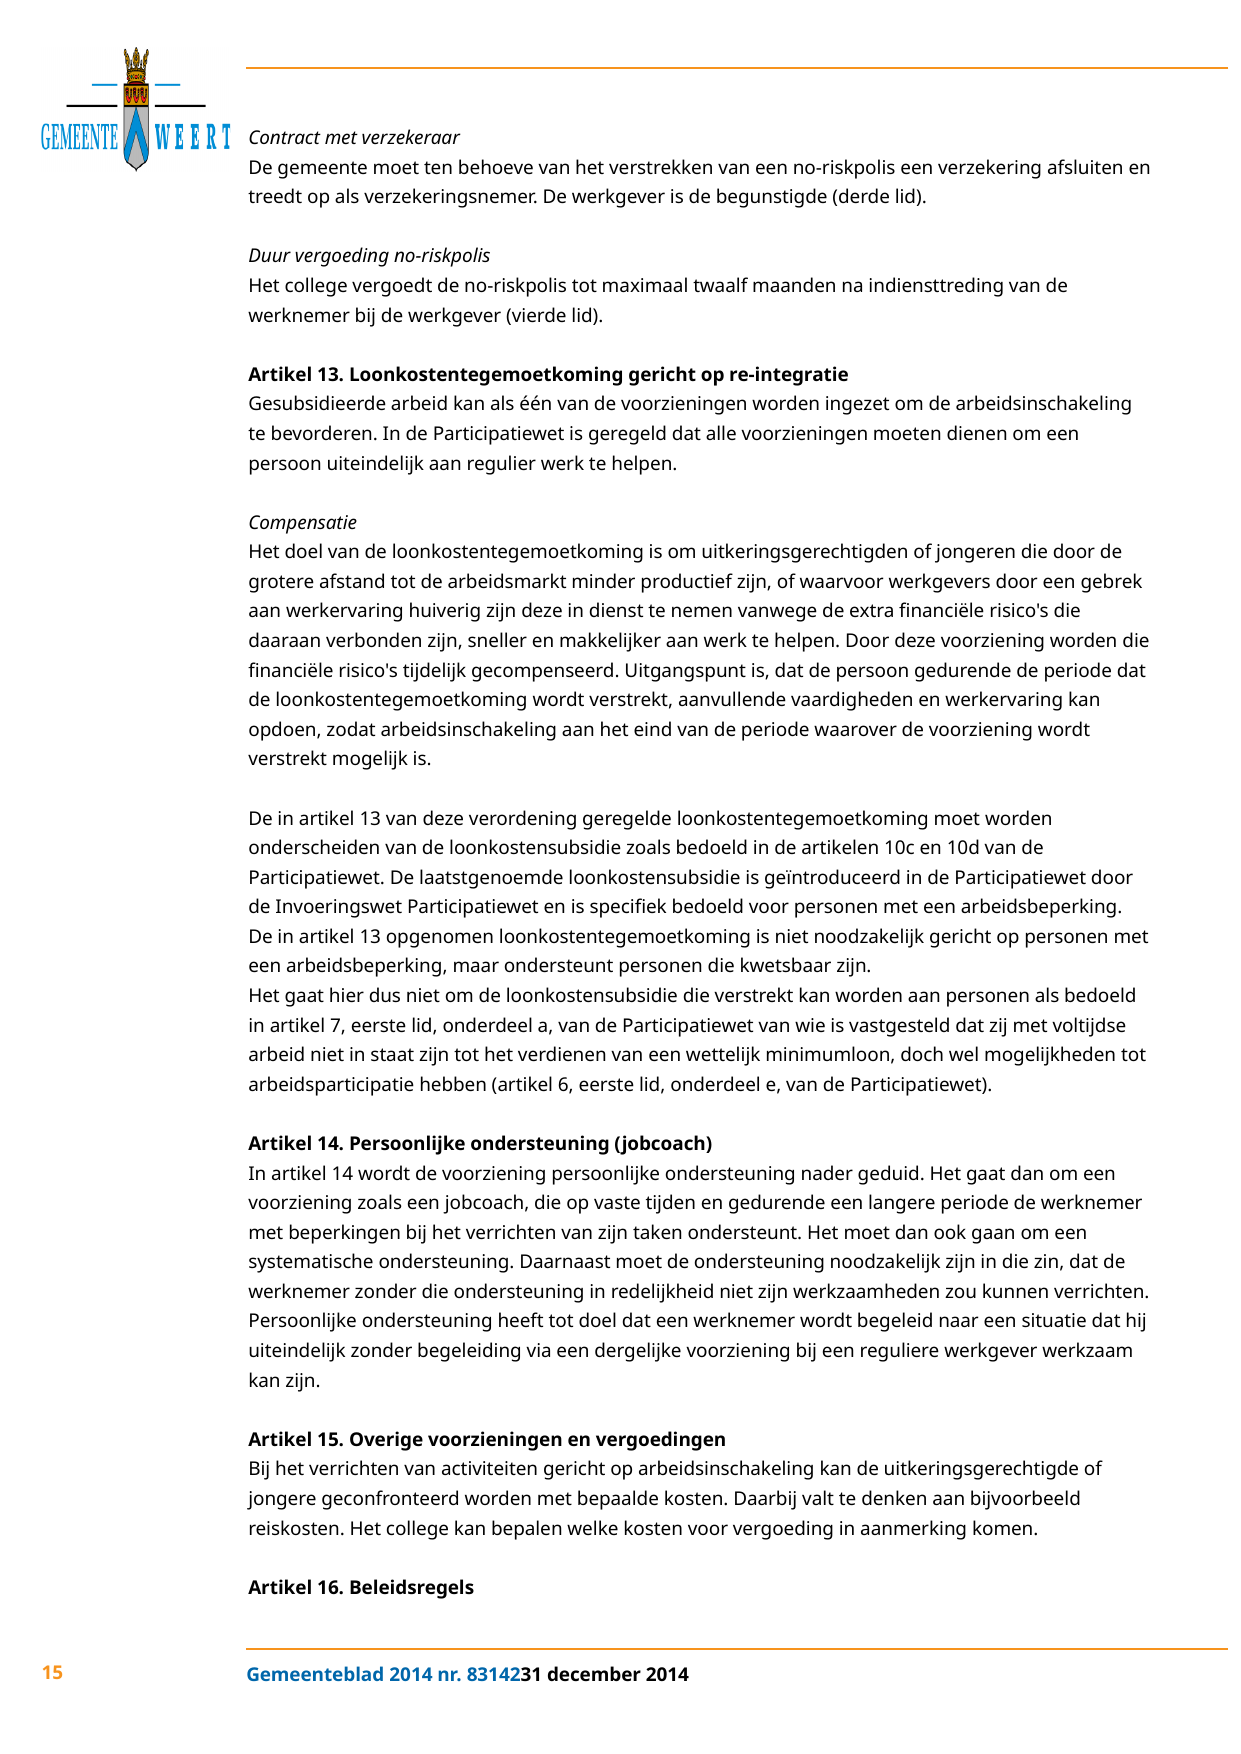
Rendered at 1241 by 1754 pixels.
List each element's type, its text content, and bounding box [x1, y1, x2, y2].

text De in artikel 13 van deze verordening geregelde loonkostentegemoetkoming moet worden onderscheiden van de loonkostensubsidie zoals bedoeld in de artikelen 10c en 10d van de Participatiewet. De laatstgenoemde loonkostensubsidie is geïntroduceerd in de Participatiewet door de Invoeringswet Participatiewet en is specifiek bedoeld voor personen met een arbeidsbeperking. De in artikel 13 opgenomen loonkostentegemoetkoming is niet noodzakelijk gericht op personen met een arbeidsbeperking, maar ondersteunt personen die kwetsbaar zijn. [248, 805, 1152, 978]
text Duur vergoeding no-riskpolis [248, 243, 1152, 268]
text Artikel 13. Loonkostentegemoetkoming gericht op re-integratie [248, 361, 1152, 387]
text Gesubsidieerde arbeid kan als één van de voorzieningen worden ingezet om de arbeidsinschakeling te bevorderen. In de Participatiewet is geregeld dat alle voorzieningen moeten dienen om een persoon uiteindelijk aan regulier werk te helpen. [248, 391, 1152, 476]
text Bij het verrichten van activiteiten gericht op arbeidsinschakeling kan de uitkeringsgerechtigde of jongere geconfronteerd worden met bepaalde kosten. Daarbij valt te denken aan bijvoorbeeld reiskosten. Het college kan bepalen welke kosten voor vergoeding in aanmerking komen. [248, 1456, 1152, 1541]
text De gemeente moet ten behoeve van het verstrekken van een no-riskpolis een verzekering afsluiten en treedt op als verzekeringsnemer. De werkgever is de begunstigde (derde lid). [248, 154, 1152, 209]
text Contract met verzekeraar [248, 124, 1152, 150]
picture [41, 47, 231, 172]
text Artikel 15. Overige voorzieningen en vergoedingen [248, 1426, 1152, 1452]
text Artikel 16. Beleidsregels [248, 1574, 1152, 1600]
text Het gaat hier dus niet om de loonkostensubsidie die verstrekt kan worden aan personen als bedoeld in artikel 7, eerste lid, onderdeel a, van de Participatiewet van wie is vastgesteld dat zij met voltijdse arbeid niet in staat zijn tot het verdienen van een wettelijk minimumloon, doch wel mogelijkheden tot arbeidsparticipatie hebben (artikel 6, eerste lid, onderdeel e, van de Participatiewet). [248, 982, 1152, 1097]
text Artikel 14. Persoonlijke ondersteuning (jobcoach) [248, 1130, 1152, 1156]
text In artikel 14 wordt de voorziening persoonlijke ondersteuning nader geduid. Het gaat dan om een voorziening zoals een jobcoach, die op vaste tijden en gedurende een langere periode de werknemer met beperkingen bij het verrichten van zijn taken ondersteunt. Het moet dan ook gaan om een systematische ondersteuning. Daarnaast moet de ondersteuning noodzakelijk zijn in die zin, dat de werknemer zonder die ondersteuning in redelijkheid niet zijn werkzaamheden zou kunnen verrichten. Persoonlijke ondersteuning heeft tot doel dat een werknemer wordt begeleid naar een situatie dat hij uiteindelijk zonder begeleiding via een dergelijke voorziening bij een reguliere werkgever werkzaam kan zijn. [248, 1160, 1152, 1393]
text Het college vergoedt de no-riskpolis tot maximaal twaalf maanden na indiensttreding van de werknemer bij de werkgever (vierde lid). [248, 272, 1152, 328]
text Het doel van de loonkostentegemoetkoming is om uitkeringsgerechtigden of jongeren die door de grotere afstand tot de arbeidsmarkt minder productief zijn, of waarvoor werkgevers door een gebrek aan werkervaring huiverig zijn deze in dienst te nemen vanwege de extra financiële risico's die daaraan verbonden zijn, sneller en makkelijker aan werk te helpen. Door deze voorziening worden die financiële risico's tijdelijk gecompenseerd. Uitgangspunt is, dat de persoon gedurende de periode dat de loonkostentegemoetkoming wordt verstrekt, aanvullende vaardigheden en werkervaring kan opdoen, zodat arbeidsinschakeling aan het eind van de periode waarover de voorziening wordt verstrekt mogelijk is. [248, 538, 1152, 771]
text Compensatie [248, 509, 1152, 535]
